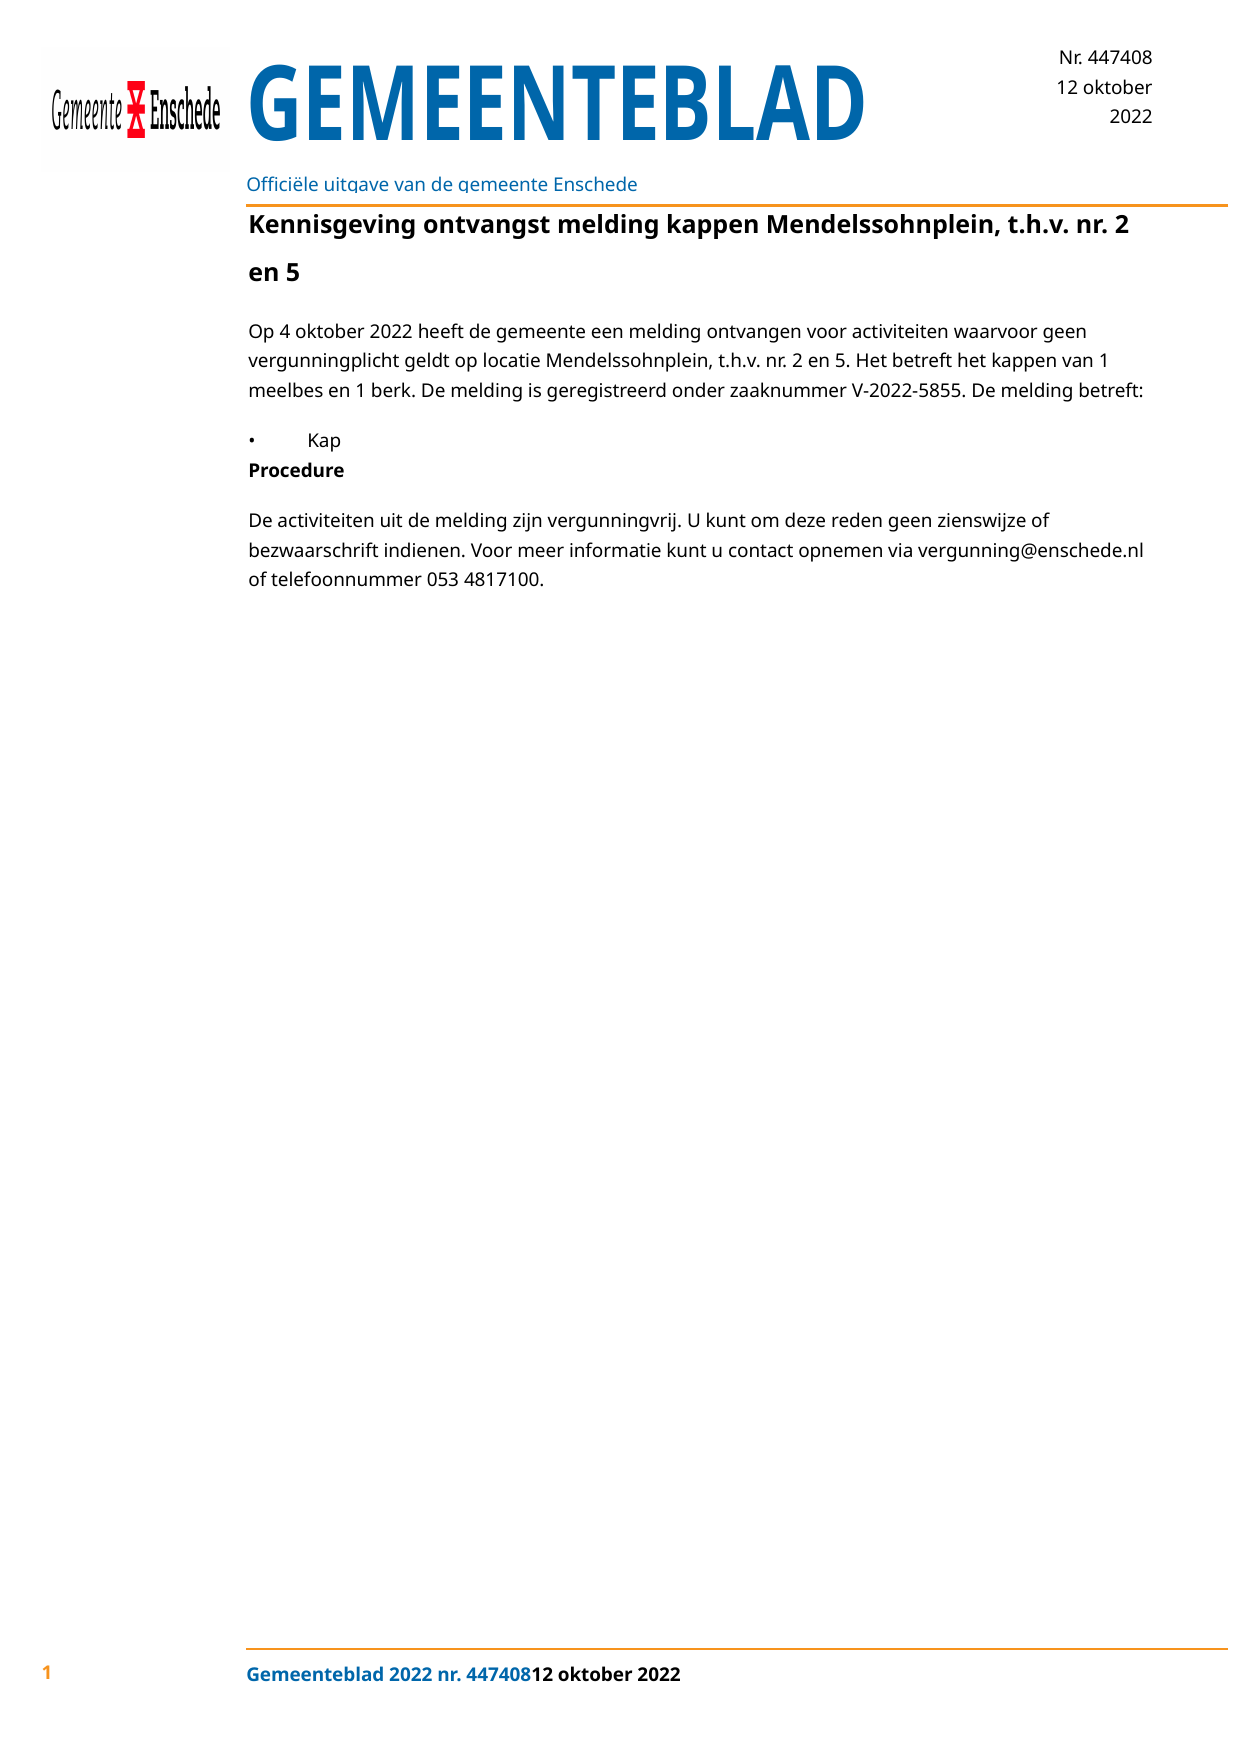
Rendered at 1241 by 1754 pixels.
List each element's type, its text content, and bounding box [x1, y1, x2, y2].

text De activiteiten uit de melding zijn vergunningvrij. U kunt om deze reden geen zienswijze of bezwaarschrift indienen. Voor meer informatie kunt u contact opnemen via vergunning@enschede.nl of telefoonnummer 053 4817100. [248, 507, 1152, 592]
text Procedure [248, 457, 1152, 483]
list Kap [248, 427, 1152, 453]
picture [41, 47, 231, 172]
text Kennisgeving ontvangst melding kappen Mendelssohnplein, t.h.v. nr. 2 en 5 [248, 207, 1152, 288]
text Op 4 oktober 2022 heeft de gemeente een melding ontvangen voor activiteiten waarvoor geen vergunningplicht geldt op locatie Mendelssohnplein, t.h.v. nr. 2 en 5. Het betreft het kappen van 1 meelbes en 1 berk. De melding is geregistreerd onder zaaknummer V-2022-5855. De melding betreft: [248, 318, 1152, 403]
